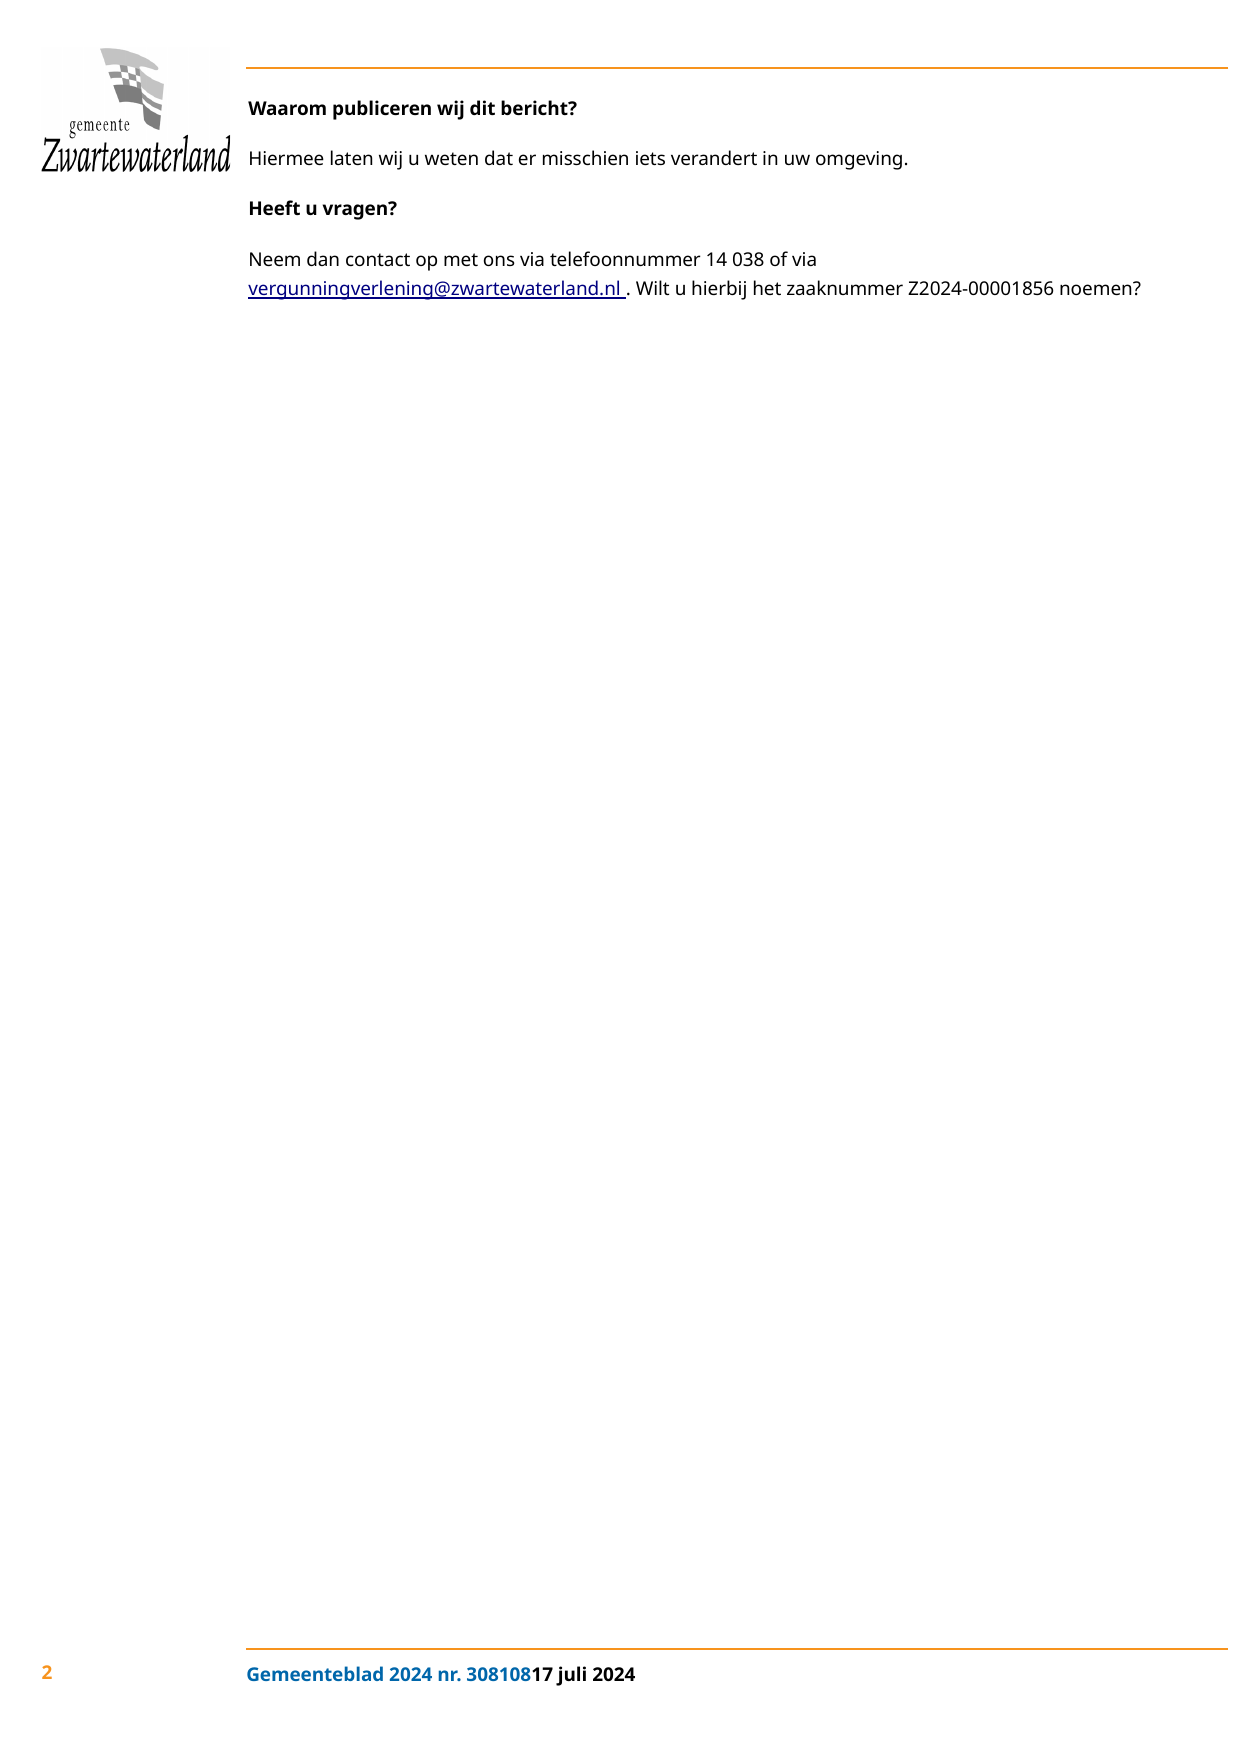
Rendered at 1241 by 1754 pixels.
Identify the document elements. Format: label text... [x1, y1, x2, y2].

picture [41, 47, 231, 172]
text Neem dan contact op met ons via telefoonnummer 14 038 of via vergunningverlening@zwartewaterland.nl . Wilt u hierbij het zaaknummer Z2024-00001856 noemen? [248, 246, 1152, 301]
text Heeft u vragen? [248, 196, 1152, 221]
text Waarom publiceren wij dit bericht? [248, 95, 1152, 121]
text Hiermee laten wij u weten dat er misschien iets verandert in uw omgeving. [248, 145, 1152, 171]
